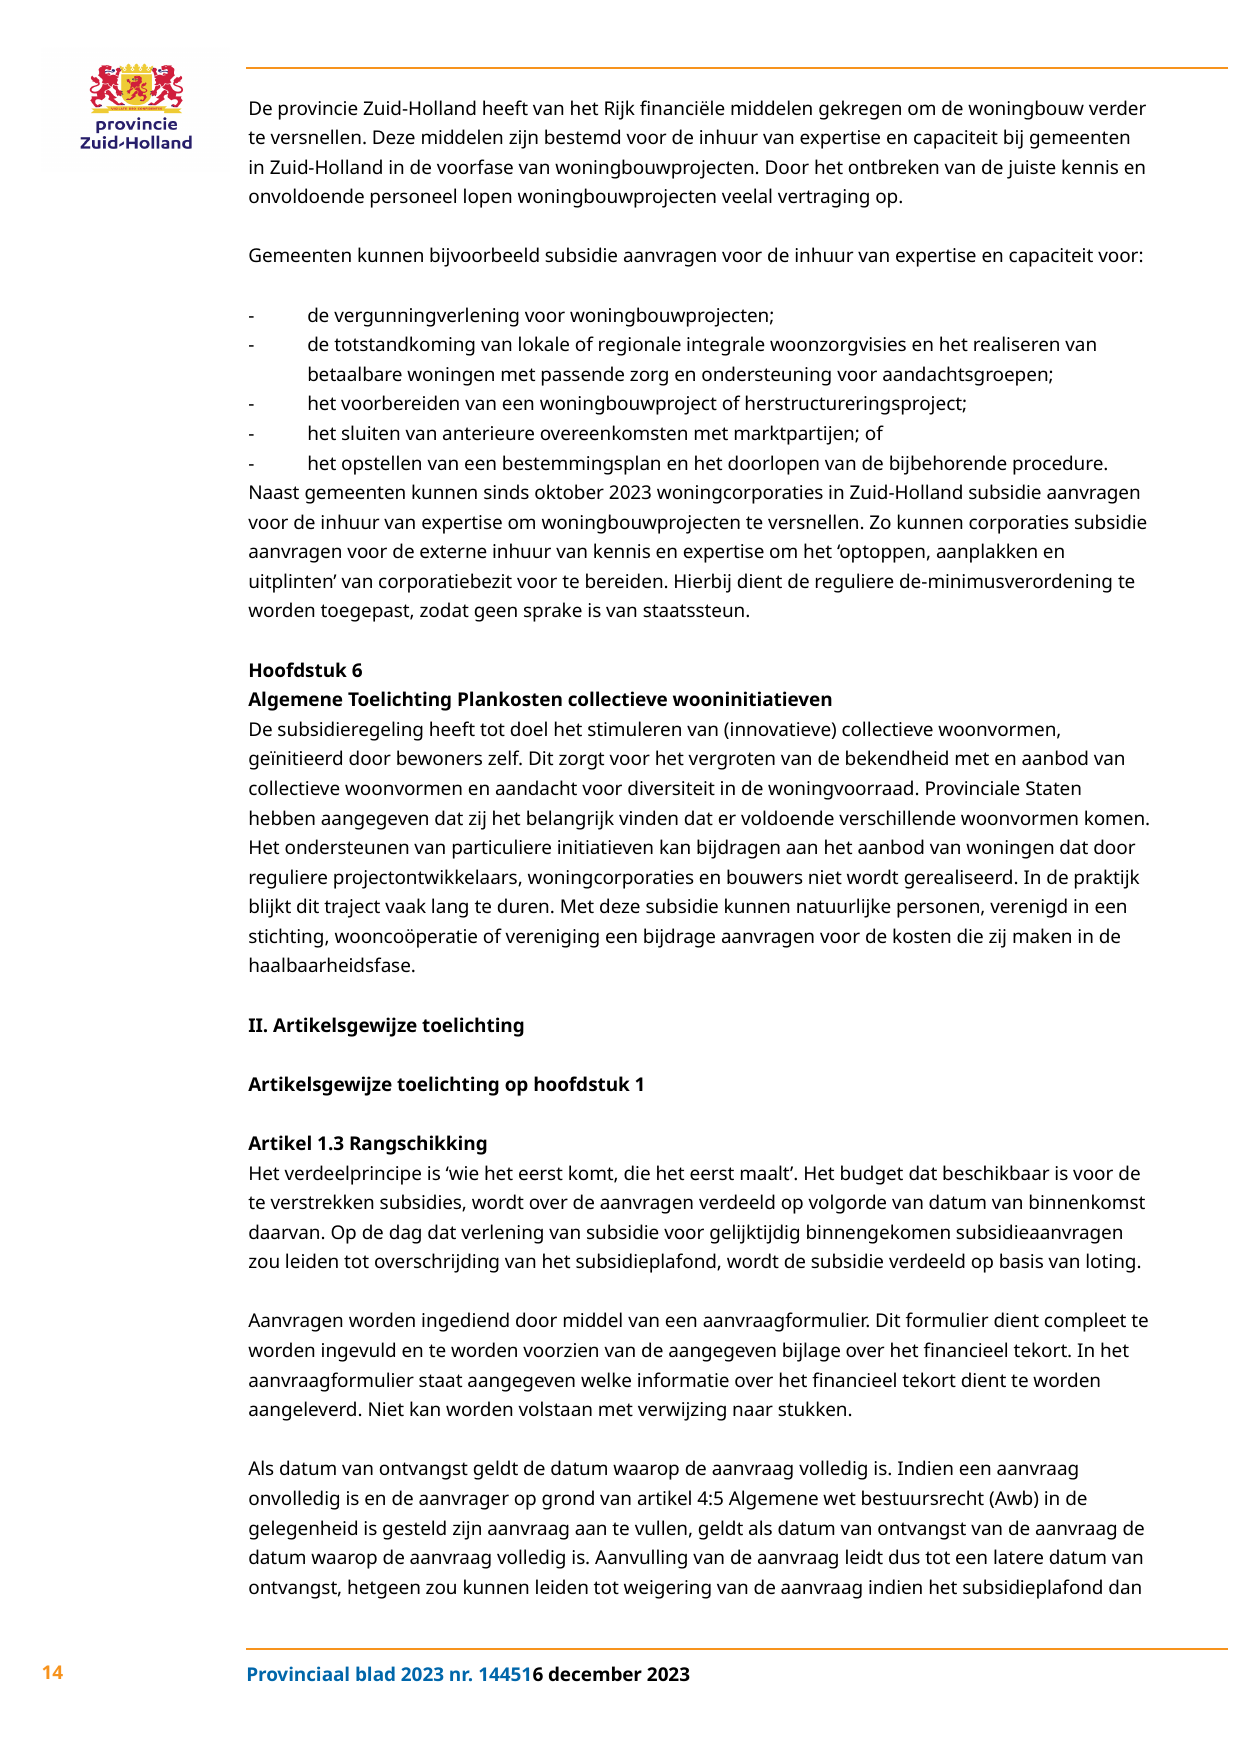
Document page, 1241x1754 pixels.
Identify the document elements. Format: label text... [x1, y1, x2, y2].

list de totstandkoming van lokale of regionale integrale woonzorgvisies en het realiseren van betaalbare woningen met passende zorg en ondersteuning voor aandachtsgroepen; [248, 331, 1152, 387]
list het opstellen van een bestemmingsplan en het doorlopen van de bijbehorende procedure. [248, 450, 1152, 476]
text Het verdeelprincipe is ‘wie het eerst komt, die het eerst maalt’. Het budget dat beschikbaar is voor de te verstrekken subsidies, wordt over de aanvragen verdeeld op volgorde van datum van binnenkomst daarvan. Op de dag dat verlening van subsidie voor gelijktijdig binnengekomen subsidieaanvragen zou leiden tot overschrijding van het subsidieplafond, wordt de subsidie verdeeld op basis van loting. [248, 1160, 1152, 1274]
list het sluiten van anterieure overeenkomsten met marktpartijen; of [248, 420, 1152, 446]
text Gemeenten kunnen bijvoorbeeld subsidie aanvragen voor de inhuur van expertise en capaciteit voor: [248, 243, 1152, 268]
picture [41, 47, 231, 172]
text De provincie Zuid-Holland heeft van het Rijk financiële middelen gekregen om de woningbouw verder te versnellen. Deze middelen zijn bestemd voor de inhuur van expertise en capaciteit bij gemeenten in Zuid-Holland in de voorfase van woningbouwprojecten. Door het ontbreken van de juiste kennis en onvoldoende personeel lopen woningbouwprojecten veelal vertraging op. [248, 95, 1152, 209]
text De subsidieregeling heeft tot doel het stimuleren van (innovatieve) collectieve woonvormen, geïnitieerd door bewoners zelf. Dit zorgt voor het vergroten van de bekendheid met en aanbod van collectieve woonvormen en aandacht voor diversiteit in de woningvoorraad. Provinciale Staten hebben aangegeven dat zij het belangrijk vinden dat er voldoende verschillende woonvormen komen. Het ondersteunen van particuliere initiatieven kan bijdragen aan het aanbod van woningen dat door reguliere projectontwikkelaars, woningcorporaties en bouwers niet wordt gerealiseerd. In de praktijk blijkt dit traject vaak lang te duren. Met deze subsidie kunnen natuurlijke personen, verenigd in een stichting, wooncoöperatie of vereniging een bijdrage aanvragen voor de kosten die zij maken in de haalbaarheidsfase. [248, 716, 1152, 978]
text Aanvragen worden ingediend door middel van een aanvraagformulier. Dit formulier dient compleet te worden ingevuld en te worden voorzien van de aangegeven bijlage over het financieel tekort. In het aanvraagformulier staat aangegeven welke informatie over het financieel tekort dient te worden aangeleverd. Niet kan worden volstaan met verwijzing naar stukken. [248, 1308, 1152, 1422]
text Naast gemeenten kunnen sinds oktober 2023 woningcorporaties in Zuid-Holland subsidie aanvragen voor de inhuur van expertise om woningbouwprojecten te versnellen. Zo kunnen corporaties subsidie aanvragen voor de externe inhuur van kennis en expertise om het ‘optoppen, aanplakken en uitplinten’ van corporatiebezit voor te bereiden. Hierbij dient de reguliere de-minimusverordening te worden toegepast, zodat geen sprake is van staatssteun. [248, 479, 1152, 623]
text Als datum van ontvangst geldt de datum waarop de aanvraag volledig is. Indien een aanvraag onvolledig is en de aanvrager op grond van artikel 4:5 Algemene wet bestuursrecht (Awb) in de gelegenheid is gesteld zijn aanvraag aan te vullen, geldt als datum van ontvangst van de aanvraag de datum waarop de aanvraag volledig is. Aanvulling van de aanvraag leidt dus tot een latere datum van ontvangst, hetgeen zou kunnen leiden tot weigering van de aanvraag indien het subsidieplafond dan [248, 1456, 1152, 1600]
text Algemene Toelichting Plankosten collectieve wooninitiatieven [248, 686, 1152, 712]
text Hoofdstuk 6 [248, 657, 1152, 683]
text II. Artikelsgewijze toelichting [248, 1012, 1152, 1038]
list de vergunningverlening voor woningbouwprojecten; [248, 302, 1152, 328]
list het voorbereiden van een woningbouwproject of herstructureringsproject; [248, 391, 1152, 416]
text Artikelsgewijze toelichting op hoofdstuk 1 [248, 1071, 1152, 1097]
text Artikel 1.3 Rangschikking [248, 1130, 1152, 1156]
